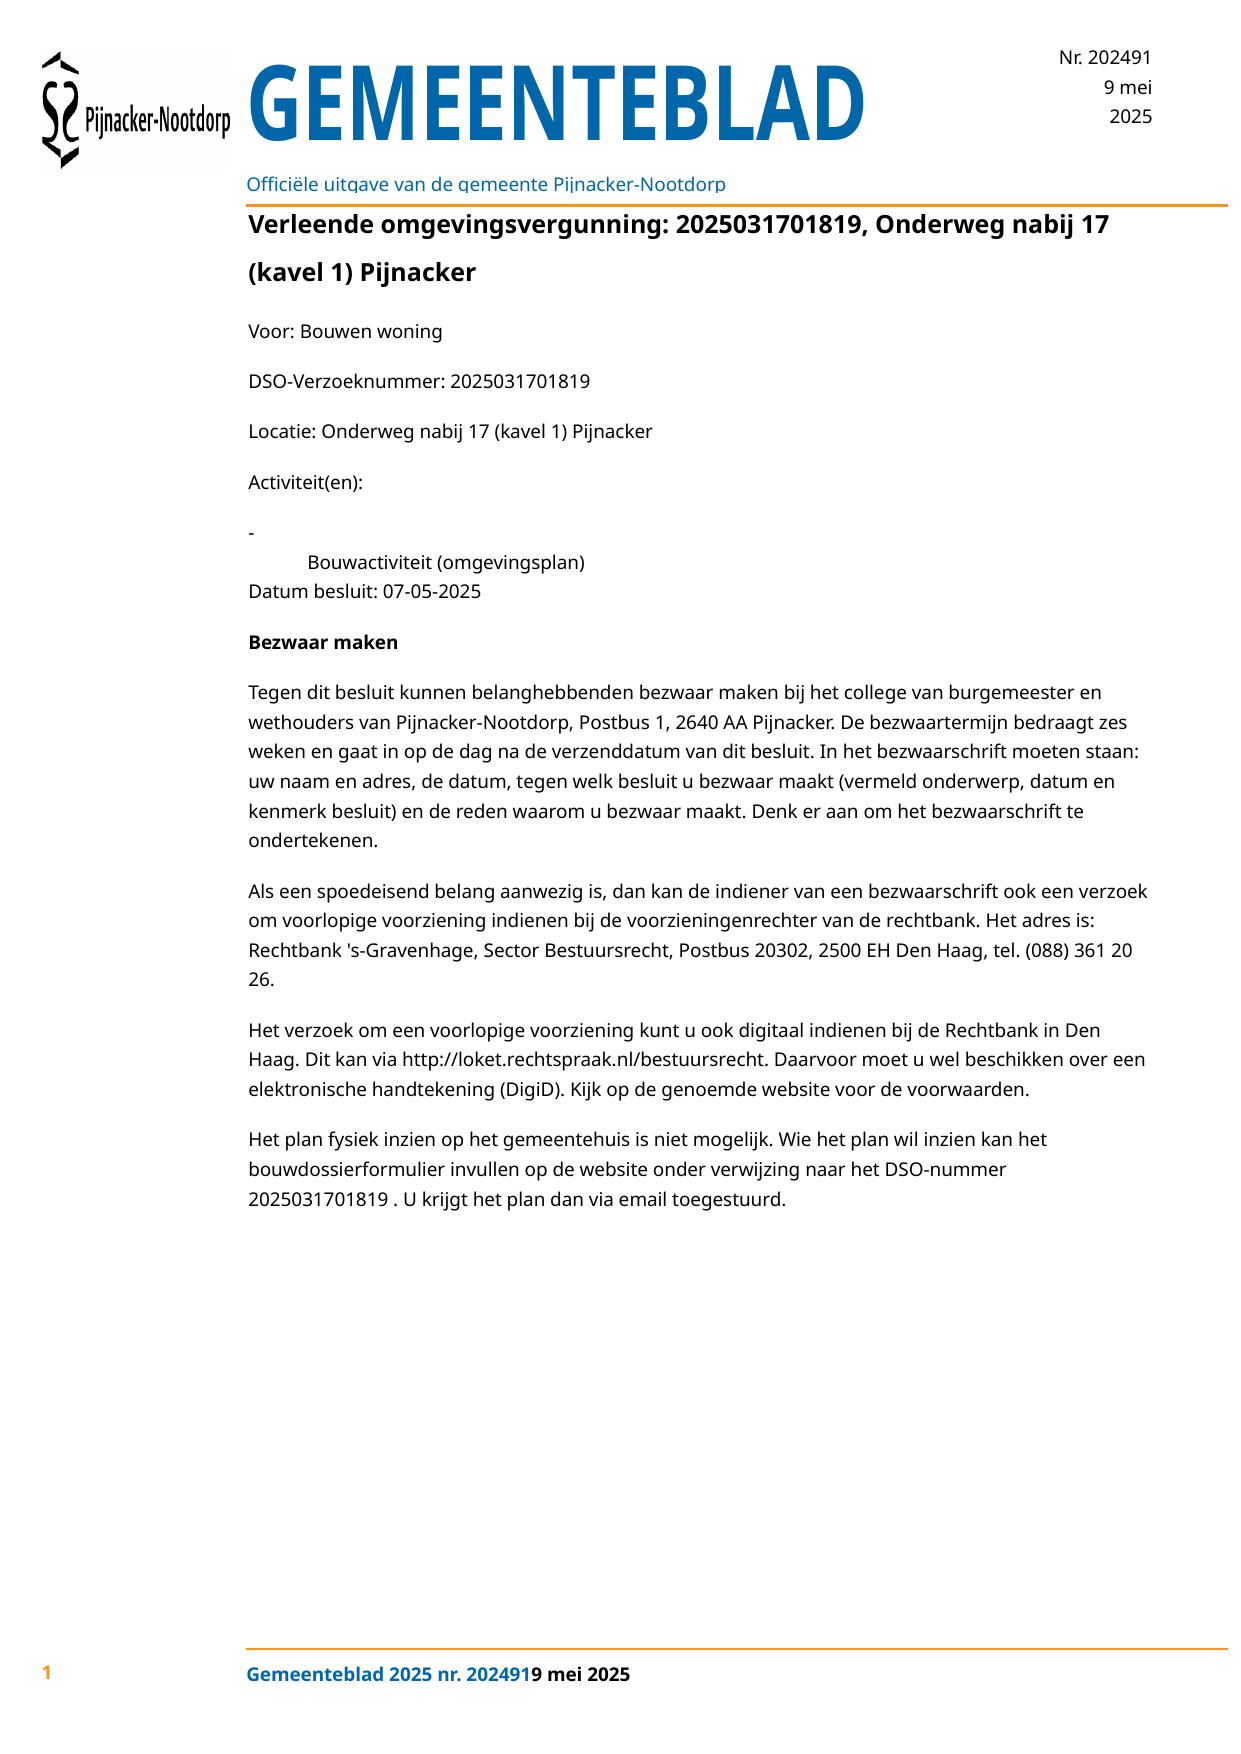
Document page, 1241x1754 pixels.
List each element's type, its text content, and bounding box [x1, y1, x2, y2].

text Het plan fysiek inzien op het gemeentehuis is niet mogelijk. Wie het plan wil inzien kan het bouwdossierformulier invullen op de website onder verwijzing naar het DSO-nummer 2025031701819 . U krijgt het plan dan via email toegestuurd. [248, 1127, 1152, 1212]
text Datum besluit: 07-05-2025 [248, 579, 1152, 604]
picture [41, 47, 231, 172]
text Locatie: Onderweg nabij 17 (kavel 1) Pijnacker [248, 419, 1152, 444]
text DSO-Verzoeknummer: 2025031701819 [248, 368, 1152, 394]
text Tegen dit besluit kunnen belanghebbenden bezwaar maken bij het college van burgemeester en wethouders van Pijnacker-Nootdorp, Postbus 1, 2640 AA Pijnacker. De bezwaartermijn bedraagt zes weken en gaat in op de dag na de verzenddatum van dit besluit. In het bezwaarschrift moeten staan: uw naam en adres, de datum, tegen welk besluit u bezwaar maakt (vermeld onderwerp, datum en kenmerk besluit) en de reden waarom u bezwaar maakt. Denk er aan om het bezwaarschrift te ondertekenen. [248, 679, 1152, 853]
text Voor: Bouwen woning [248, 318, 1152, 344]
text Verleende omgevingsvergunning: 2025031701819, Onderweg nabij 17 (kavel 1) Pijnacker [248, 207, 1152, 288]
text Het verzoek om een voorlopige voorziening kunt u ook digitaal indienen bij de Rechtbank in Den Haag. Dit kan via http://loket.rechtspraak.nl/bestuursrecht. Daarvoor moet u wel beschikken over een elektronische handtekening (DigiD). Kijk op de genoemde website voor de voorwaarden. [248, 1017, 1152, 1102]
text Bezwaar maken [248, 629, 1152, 655]
list Bouwactiviteit (omgevingsplan) [248, 549, 1152, 575]
text Activiteit(en): [248, 469, 1152, 495]
text Als een spoedeisend belang aanwezig is, dan kan de indiener van een bezwaarschrift ook een verzoek om voorlopige voorziening indienen bij de voorzieningenrechter van de rechtbank. Het adres is: Rechtbank 's-Gravenhage, Sector Bestuursrecht, Postbus 20302, 2500 EH Den Haag, tel. (088) 361 20 26. [248, 878, 1152, 992]
